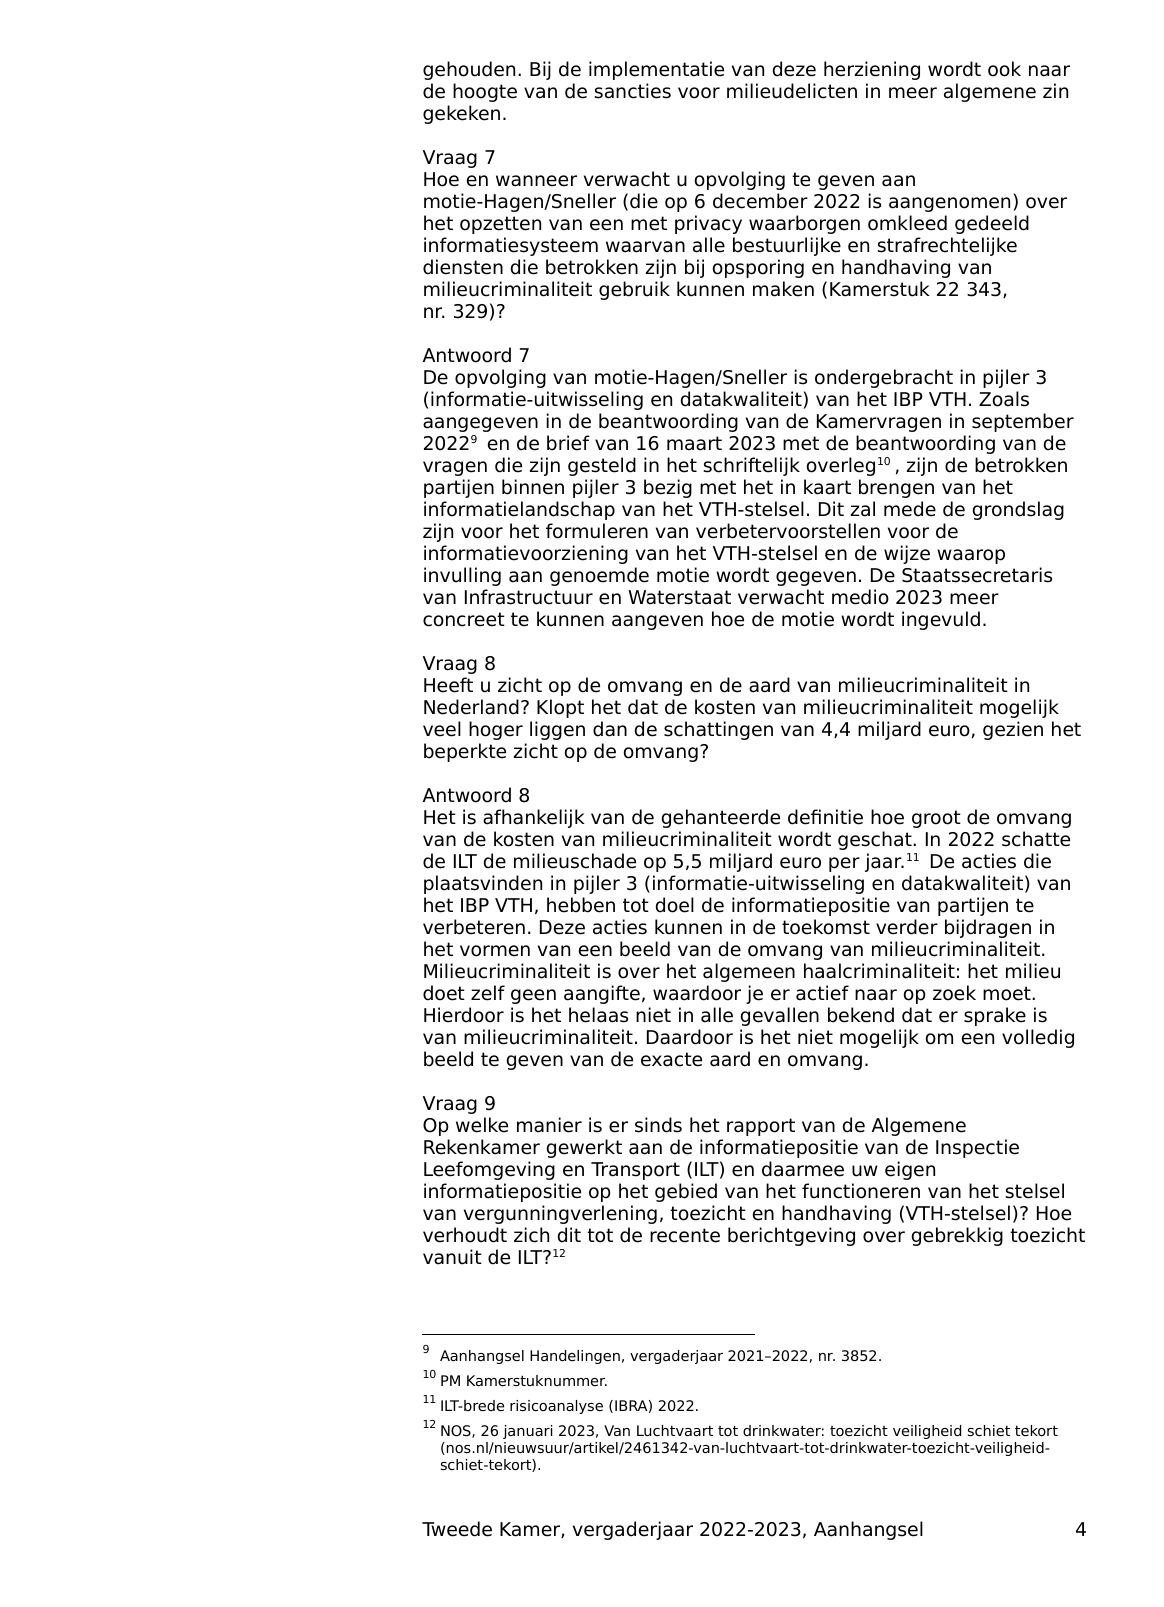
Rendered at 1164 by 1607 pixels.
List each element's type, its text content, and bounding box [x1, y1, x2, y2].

text Heeft u zicht op de omvang en de aard van milieucriminaliteit in Nederland? Klopt het dat de kosten van milieucriminaliteit mogelijk veel hoger liggen dan de schattingen van 4,4 miljard euro, gezien het beperkte zicht op de omvang? [422, 675, 1087, 763]
text Hoe en wanneer verwacht u opvolging te geven aan motie-Hagen/Sneller (die op 6 december 2022 is aangenomen) over het opzetten van een met privacy waarborgen omkleed gedeeld informatiesysteem waarvan alle bestuurlijke en strafrechtelijke diensten die betrokken zijn bij opsporing en handhaving van milieucriminaliteit gebruik kunnen maken (Kamerstuk 22 343, nr. 329)? [422, 169, 1087, 323]
text NOS, 26 januari 2023, Van Luchtvaart tot drinkwater: toezicht veiligheid schiet tekort (nos.nl/nieuwsuur/artikel/2461342-van-luchtvaart-tot-drinkwater-toezicht-veiligheid-schiet-tekort). [422, 1418, 1087, 1474]
text gehouden. Bij de implementatie van deze herziening wordt ook naar de hoogte van de sancties voor milieudelicten in meer algemene zin gekeken. [422, 59, 1087, 125]
text ILT-brede risicoanalyse (IBRA) 2022. [422, 1393, 1087, 1416]
text Het is afhankelijk van de gehanteerde definitie hoe groot de omvang van de kosten van milieucriminaliteit wordt geschat. In 2022 schatte de ILT de milieuschade op 5,5 miljard euro per jaar. De acties die plaatsvinden in pijler 3 (informatie-uitwisseling en datakwaliteit) van het IBP VTH, hebben tot doel de informatiepositie van partijen te verbeteren. Deze acties kunnen in de toekomst verder bijdragen in het vormen van een beeld van de omvang van milieucriminaliteit. Milieucriminaliteit is over het algemeen haalcriminaliteit: het milieu doet zelf geen aangifte, waardoor je er actief naar op zoek moet. Hierdoor is het helaas niet in alle gevallen bekend dat er sprake is van milieucriminaliteit. Daardoor is het niet mogelijk om een volledig beeld te geven van de exacte aard en omvang. [422, 807, 1087, 1071]
text Antwoord 8 [422, 785, 1087, 807]
text Op welke manier is er sinds het rapport van de Algemene Rekenkamer gewerkt aan de informatiepositie van de Inspectie Leefomgeving en Transport (ILT) en daarmee uw eigen informatiepositie op het gebied van het functioneren van het stelsel van vergunningverlening, toezicht en handhaving (VTH-stelsel)? Hoe verhoudt zich dit tot de recente berichtgeving over gebrekkig toezicht vanuit de ILT? [422, 1115, 1087, 1269]
text Vraag 8 [422, 653, 1087, 675]
text Aanhangsel Handelingen, vergaderjaar 2021–2022, nr. 3852. [422, 1343, 1087, 1366]
text Vraag 7 [422, 147, 1087, 169]
text PM Kamerstuknummer. [422, 1368, 1087, 1391]
text Antwoord 7 [422, 345, 1087, 367]
text De opvolging van motie-Hagen/Sneller is ondergebracht in pijler 3 (informatie-uitwisseling en datakwaliteit) van het IBP VTH. Zoals aangegeven in de beantwoording van de Kamervragen in september 2022 en de brief van 16 maart 2023 met de beantwoording van de vragen die zijn gesteld in het schriftelijk overleg, zijn de betrokken partijen binnen pijler 3 bezig met het in kaart brengen van het informatielandschap van het VTH-stelsel. Dit zal mede de grondslag zijn voor het formuleren van verbetervoorstellen voor de informatievoorziening van het VTH-stelsel en de wijze waarop invulling aan genoemde motie wordt gegeven. De Staatssecretaris van Infrastructuur en Waterstaat verwacht medio 2023 meer concreet te kunnen aangeven hoe de motie wordt ingevuld. [422, 367, 1087, 631]
text Vraag 9 [422, 1093, 1087, 1115]
